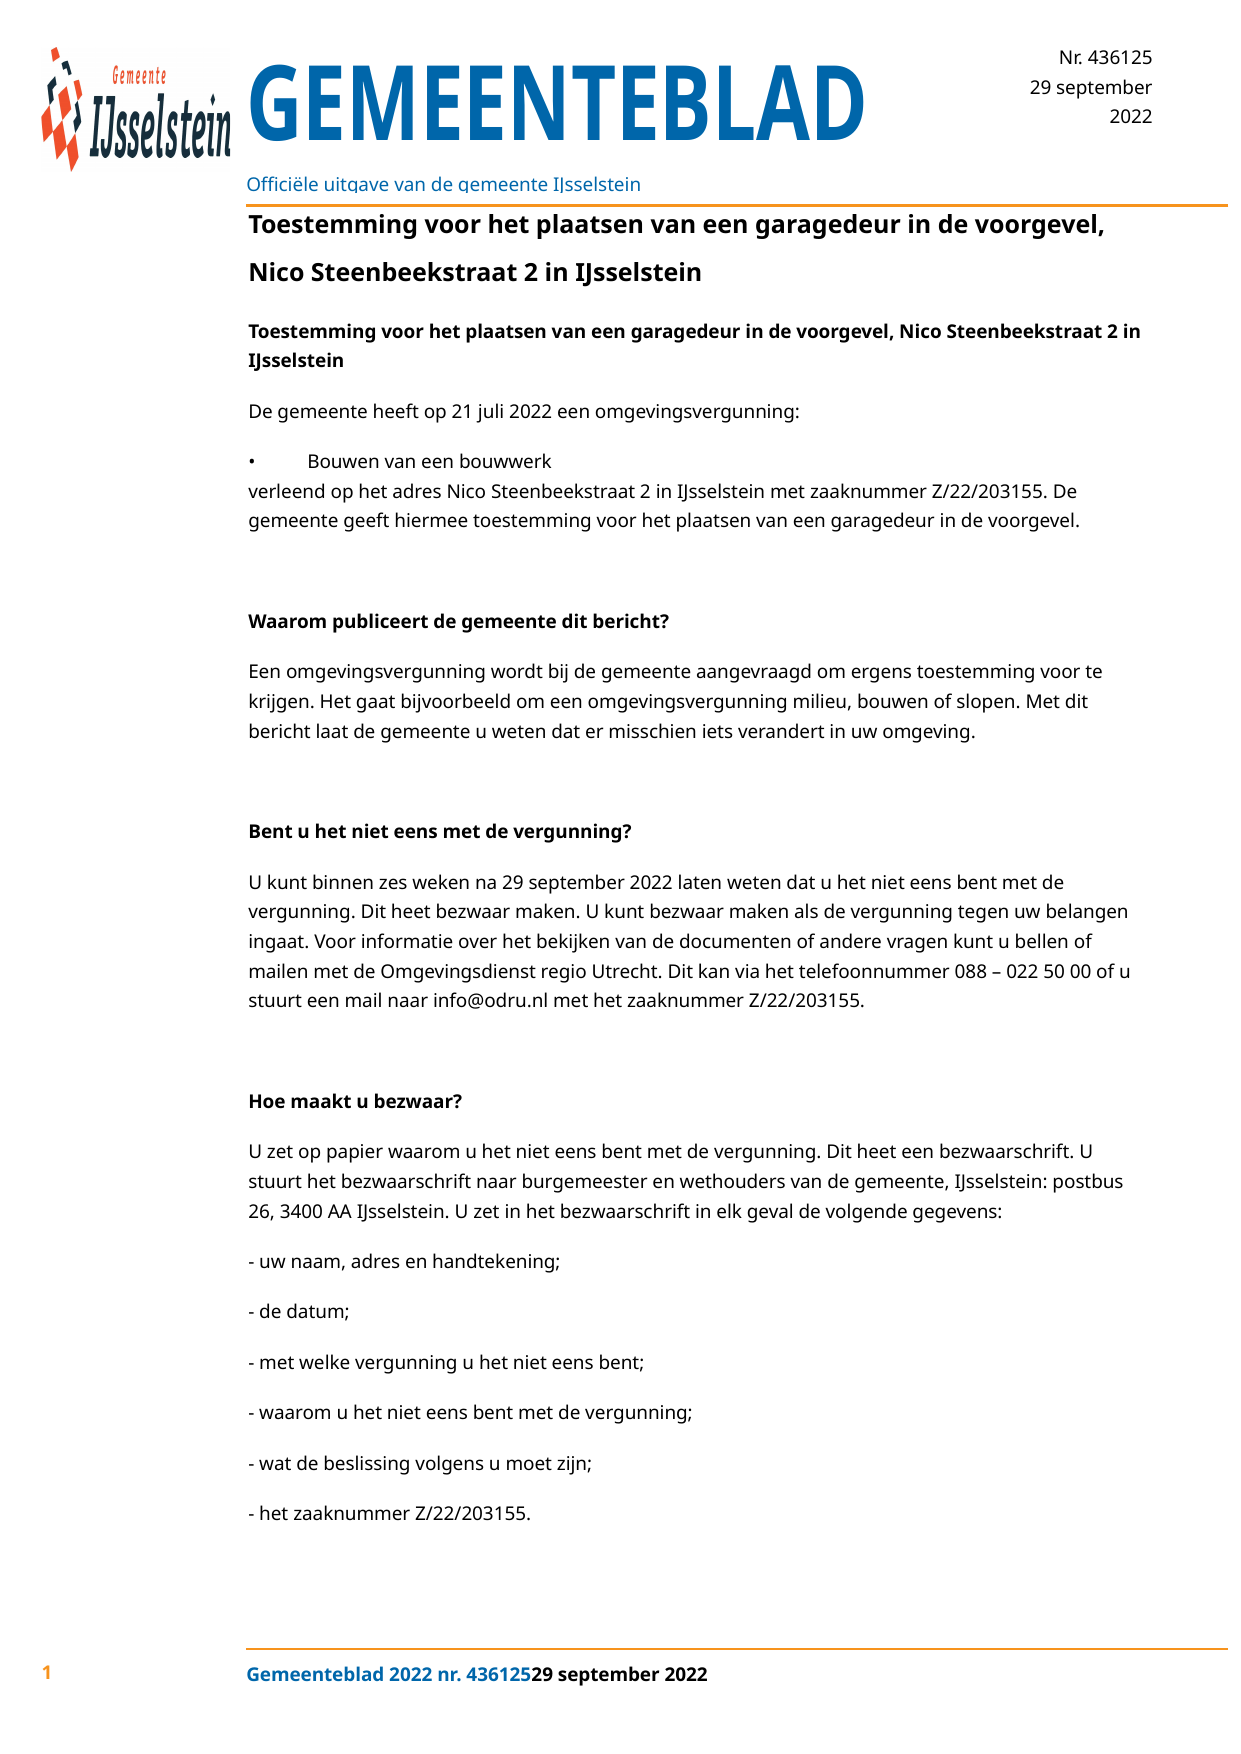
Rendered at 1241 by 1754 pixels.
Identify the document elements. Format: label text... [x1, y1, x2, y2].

text - het zaaknummer Z/22/203155. [248, 1500, 1152, 1526]
text Hoe maakt u bezwaar? [248, 1088, 1152, 1114]
list Bouwen van een bouwwerk [248, 448, 1152, 474]
text - de datum; [248, 1299, 1152, 1324]
text De gemeente heeft op 21 juli 2022 een omgevingsvergunning: [248, 398, 1152, 424]
text Toestemming voor het plaatsen van een garagedeur in de voorgevel, Nico Steenbeekstraat 2 in IJsselstein [248, 207, 1152, 288]
text - uw naam, adres en handtekening; [248, 1248, 1152, 1274]
text Toestemming voor het plaatsen van een garagedeur in de voorgevel, Nico Steenbeekstraat 2 in IJsselstein [248, 318, 1152, 373]
text verleend op het adres Nico Steenbeekstraat 2 in IJsselstein met zaaknummer Z/22/203155. De gemeente geeft hiermee toestemming voor het plaatsen van een garagedeur in de voorgevel. [248, 478, 1152, 533]
text Waarom publiceert de gemeente dit bericht? [248, 608, 1152, 634]
picture [41, 47, 231, 172]
text - met welke vergunning u het niet eens bent; [248, 1349, 1152, 1375]
text U zet op papier waarom u het niet eens bent met de vergunning. Dit heet een bezwaarschrift. U stuurt het bezwaarschrift naar burgemeester en wethouders van de gemeente, IJsselstein: postbus 26, 3400 AA IJsselstein. U zet in het bezwaarschrift in elk geval de volgende gegevens: [248, 1139, 1152, 1224]
text - waarom u het niet eens bent met de vergunning; [248, 1399, 1152, 1425]
text Een omgevingsvergunning wordt bij de gemeente aangevraagd om ergens toestemming voor te krijgen. Het gaat bijvoorbeeld om een omgevingsvergunning milieu, bouwen of slopen. Met dit bericht laat de gemeente u weten dat er misschien iets verandert in uw omgeving. [248, 659, 1152, 744]
text - wat de beslissing volgens u moet zijn; [248, 1450, 1152, 1476]
text Bent u het niet eens met de vergunning? [248, 819, 1152, 844]
text U kunt binnen zes weken na 29 september 2022 laten weten dat u het niet eens bent met de vergunning. Dit heet bezwaar maken. U kunt bezwaar maken als de vergunning tegen uw belangen ingaat. Voor informatie over het bekijken van de documenten of andere vragen kunt u bellen of mailen met de Omgevingsdienst regio Utrecht. Dit kan via het telefoonnummer 088 – 022 50 00 of u stuurt een mail naar info@odru.nl met het zaaknummer Z/22/203155. [248, 869, 1152, 1013]
